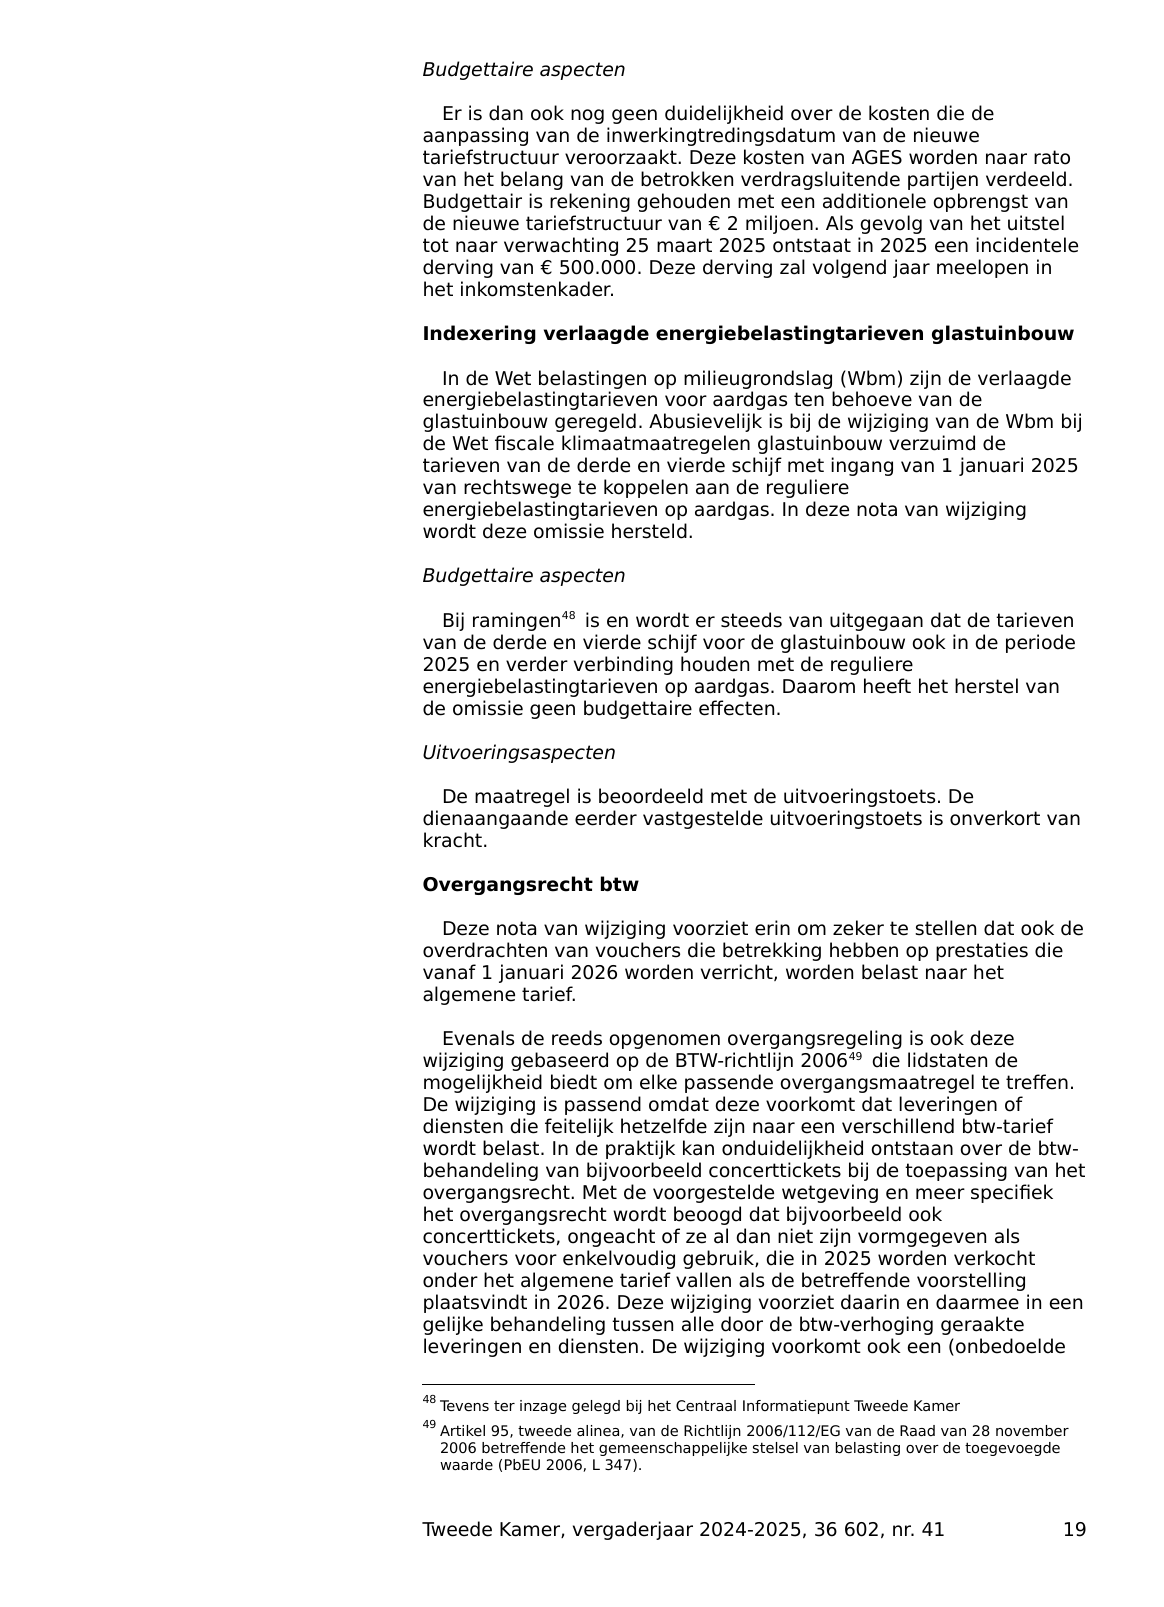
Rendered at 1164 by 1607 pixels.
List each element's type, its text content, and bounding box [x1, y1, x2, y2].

subtitle Indexering verlaagde energiebelastingtarieven glastuinbouw [422, 323, 1087, 345]
text Tevens ter inzage gelegd bij het Centraal Informatiepunt Tweede Kamer [422, 1393, 1087, 1416]
subtitle Budgettaire aspecten [422, 565, 1087, 587]
text Bij ramingen is en wordt er steeds van uitgegaan dat de tarieven van de derde en vierde schijf voor de glastuinbouw ook in de periode 2025 en verder verbinding houden met de reguliere energiebelastingtarieven op aardgas. Daarom heeft het herstel van de omissie geen budgettaire effecten. [422, 609, 1087, 719]
text Deze nota van wijziging voorziet erin om zeker te stellen dat ook de overdrachten van vouchers die betrekking hebben op prestaties die vanaf 1 januari 2026 worden verricht, worden belast naar het algemene tarief. [422, 918, 1087, 1006]
text Evenals de reeds opgenomen overgangsregeling is ook deze wijziging gebaseerd op de BTW-richtlijn 2006 die lidstaten de mogelijkheid biedt om elke passende overgangsmaatregel te treffen. De wijziging is passend omdat deze voorkomt dat leveringen of diensten die feitelijk hetzelfde zijn naar een verschillend btw-tarief wordt belast. In de praktijk kan onduidelijkheid ontstaan over de btw-behandeling van bijvoorbeeld concerttickets bij de toepassing van het overgangsrecht. Met de voorgestelde wetgeving en meer specifiek het overgangsrecht wordt beoogd dat bijvoorbeeld ook concerttickets, ongeacht of ze al dan niet zijn vormgegeven als vouchers voor enkelvoudig gebruik, die in 2025 worden verkocht onder het algemene tarief vallen als de betreffende voorstelling plaatsvindt in 2026. Deze wijziging voorziet daarin en daarmee in een gelijke behandeling tussen alle door de btw-verhoging geraakte leveringen en diensten. De wijziging voorkomt ook een (onbedoelde [422, 1028, 1087, 1358]
text Artikel 95, tweede alinea, van de Richtlijn 2006/112/EG van de Raad van 28 november 2006 betreffende het gemeenschappelijke stelsel van belasting over de toegevoegde waarde (PbEU 2006, L 347). [422, 1418, 1087, 1474]
subtitle Budgettaire aspecten [422, 59, 1087, 81]
subtitle Overgangsrecht btw [422, 874, 1087, 896]
text De maatregel is beoordeeld met de uitvoeringstoets. De dienaangaande eerder vastgestelde uitvoeringstoets is onverkort van kracht. [422, 786, 1087, 852]
subtitle Uitvoeringsaspecten [422, 742, 1087, 764]
text In de Wet belastingen op milieugrondslag (Wbm) zijn de verlaagde energiebelastingtarieven voor aardgas ten behoeve van de glastuinbouw geregeld. Abusievelijk is bij de wijziging van de Wbm bij de Wet fiscale klimaatmaatregelen glastuinbouw verzuimd de tarieven van de derde en vierde schijf met ingang van 1 januari 2025 van rechtswege te koppelen aan de reguliere energiebelastingtarieven op aardgas. In deze nota van wijziging wordt deze omissie hersteld. [422, 367, 1087, 543]
text Er is dan ook nog geen duidelijkheid over de kosten die de aanpassing van de inwerkingtredingsdatum van de nieuwe tariefstructuur veroorzaakt. Deze kosten van AGES worden naar rato van het belang van de betrokken verdragsluitende partijen verdeeld. Budgettair is rekening gehouden met een additionele opbrengst van de nieuwe tariefstructuur van € 2 miljoen. Als gevolg van het uitstel tot naar verwachting 25 maart 2025 ontstaat in 2025 een incidentele derving van € 500.000. Deze derving zal volgend jaar meelopen in het inkomstenkader. [422, 103, 1087, 301]
